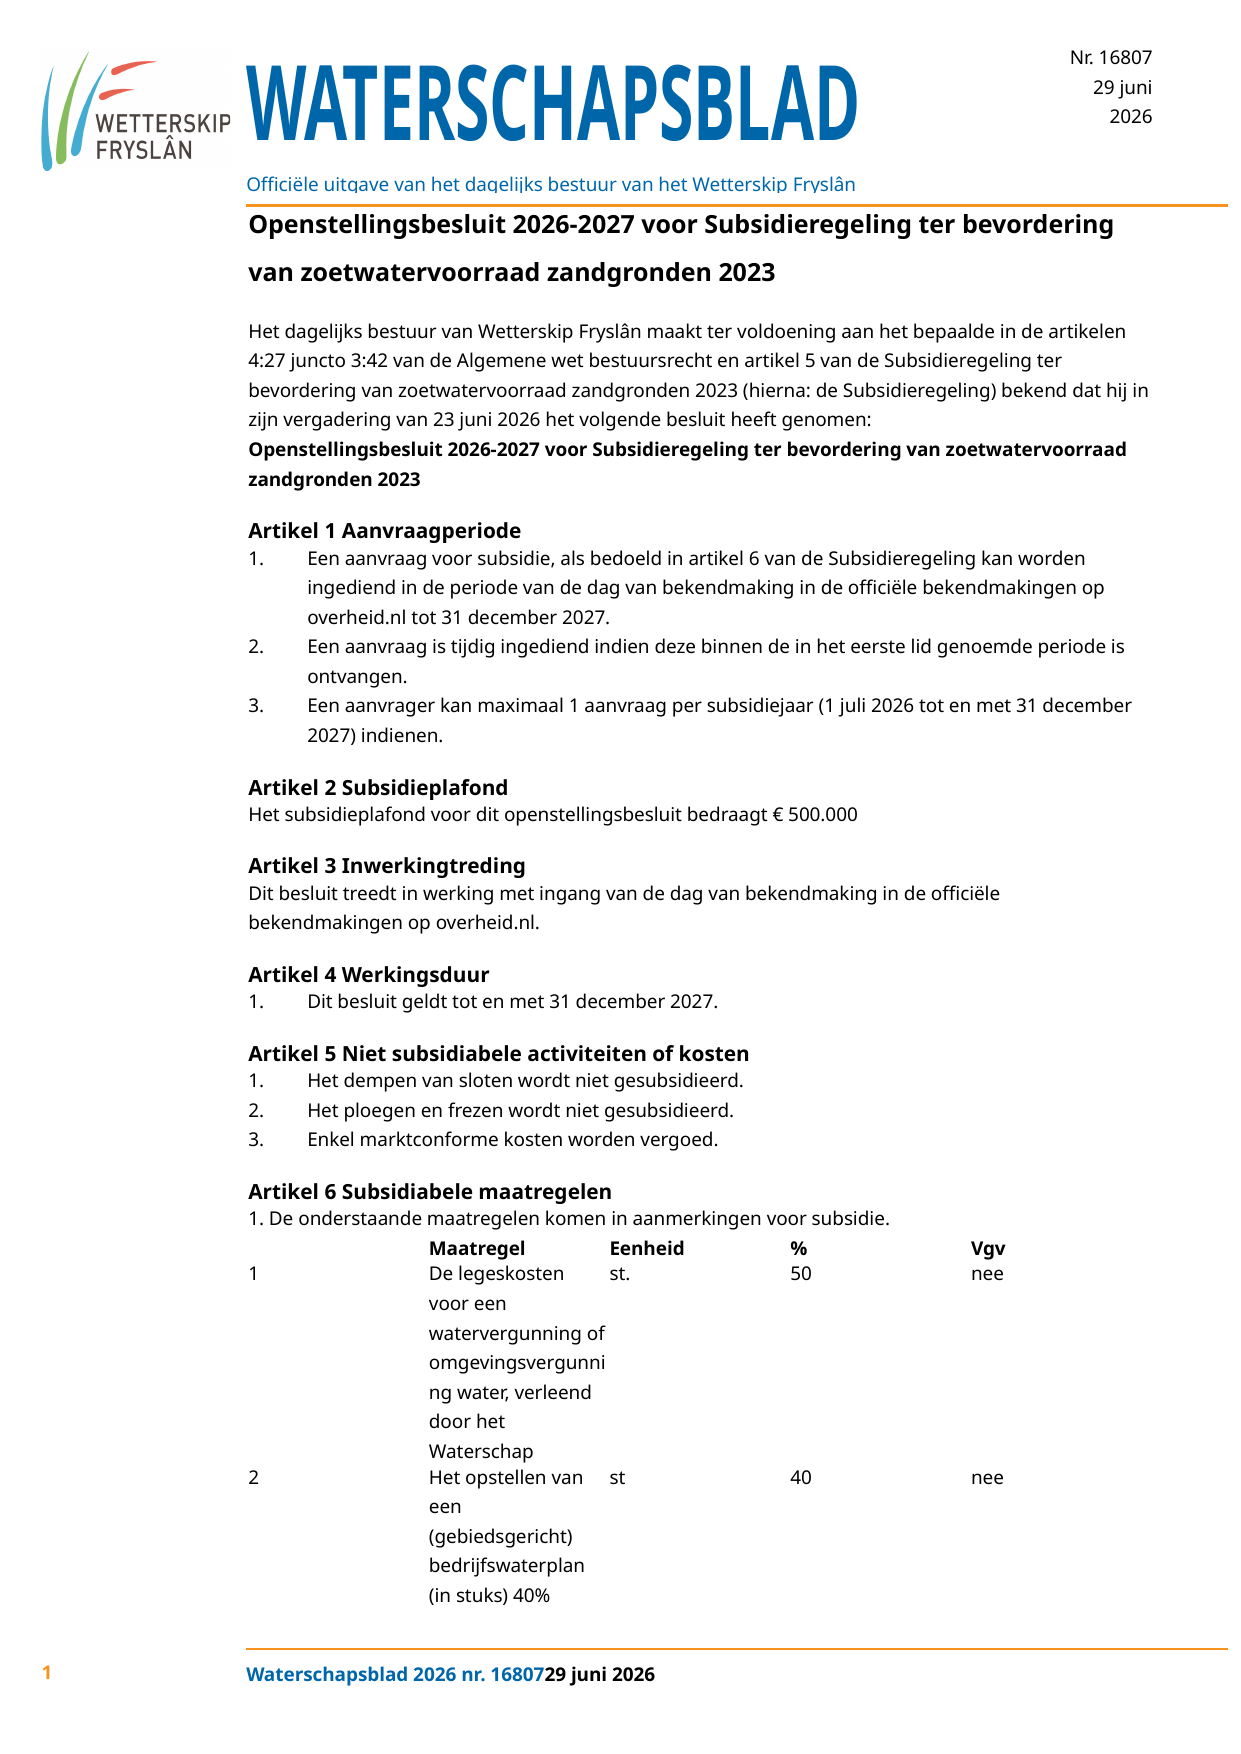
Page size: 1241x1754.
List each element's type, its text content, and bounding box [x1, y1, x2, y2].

table_cell Het opstellen van een (gebiedsgericht) bedrijfswaterplan (in stuks) 40% [429, 1464, 609, 1608]
list Enkel marktconforme kosten worden vergoed. [248, 1126, 1152, 1152]
list Het ploegen en frezen wordt niet gesubsidieerd. [248, 1097, 1152, 1122]
text Artikel 1 Aanvraagperiode [248, 516, 1152, 545]
text Artikel 4 Werkingsduur [248, 960, 1152, 988]
list Een aanvraag voor subsidie, als bedoeld in artikel 6 van de Subsidieregeling kan worden ingediend in de periode van de dag van bekendmaking in de officiële bekendmakingen op overheid.nl tot 31 december 2027. [248, 545, 1152, 629]
table_cell st. [609, 1261, 790, 1464]
text Het subsidieplafond voor dit openstellingsbesluit bedraagt € 500.000 [248, 801, 1152, 827]
list Het dempen van sloten wordt niet gesubsidieerd. [248, 1067, 1152, 1093]
text Het dagelijks bestuur van Wetterskip Fryslân maakt ter voldoening aan het bepaalde in de artikelen 4:27 juncto 3:42 van de Algemene wet bestuursrecht en artikel 5 van de Subsidieregeling ter bevordering van zoetwatervoorraad zandgronden 2023 (hierna: de Subsidieregeling) bekend dat hij in zijn vergadering van 23 juni 2026 het volgende besluit heeft genomen: [248, 318, 1152, 432]
table_header Vgv [971, 1235, 1152, 1261]
text Artikel 2 Subsidieplafond [248, 773, 1152, 801]
table_cell st [609, 1464, 790, 1608]
text Openstellingsbesluit 2026-2027 voor Subsidieregeling ter bevordering van zoetwatervoorraad zandgronden 2023 [248, 436, 1152, 492]
text 1. De onderstaande maatregelen komen in aanmerkingen voor subsidie. [248, 1205, 1152, 1231]
table_cell 50 [790, 1261, 971, 1464]
table_header % [790, 1235, 971, 1261]
text Dit besluit treedt in werking met ingang van de dag van bekendmaking in de officiële bekendmakingen op overheid.nl. [248, 880, 1152, 935]
text Openstellingsbesluit 2026-2027 voor Subsidieregeling ter bevordering van zoetwatervoorraad zandgronden 2023 [248, 207, 1152, 288]
text Artikel 5 Niet subsidiabele activiteiten of kosten [248, 1039, 1152, 1067]
table_header Maatregel [429, 1235, 609, 1261]
table_header [248, 1235, 429, 1261]
table_cell 2 [248, 1464, 429, 1608]
picture [41, 47, 231, 172]
text Artikel 6 Subsidiabele maatregelen [248, 1177, 1152, 1205]
list Een aanvrager kan maximaal 1 aanvraag per subsidiejaar (1 juli 2026 tot en met 31 december 2027) indienen. [248, 693, 1152, 748]
table_cell nee [971, 1261, 1152, 1464]
table_cell 40 [790, 1464, 971, 1608]
table_header Eenheid [609, 1235, 790, 1261]
list Een aanvraag is tijdig ingediend indien deze binnen de in het eerste lid genoemde periode is ontvangen. [248, 633, 1152, 689]
table_cell De legeskosten voor een watervergunning of omgevingsvergunning water, verleend door het Waterschap [429, 1261, 609, 1464]
text Artikel 3 Inwerkingtreding [248, 851, 1152, 880]
table_cell nee [971, 1464, 1152, 1608]
table_cell 1 [248, 1261, 429, 1464]
list Dit besluit geldt tot en met 31 december 2027. [248, 988, 1152, 1014]
